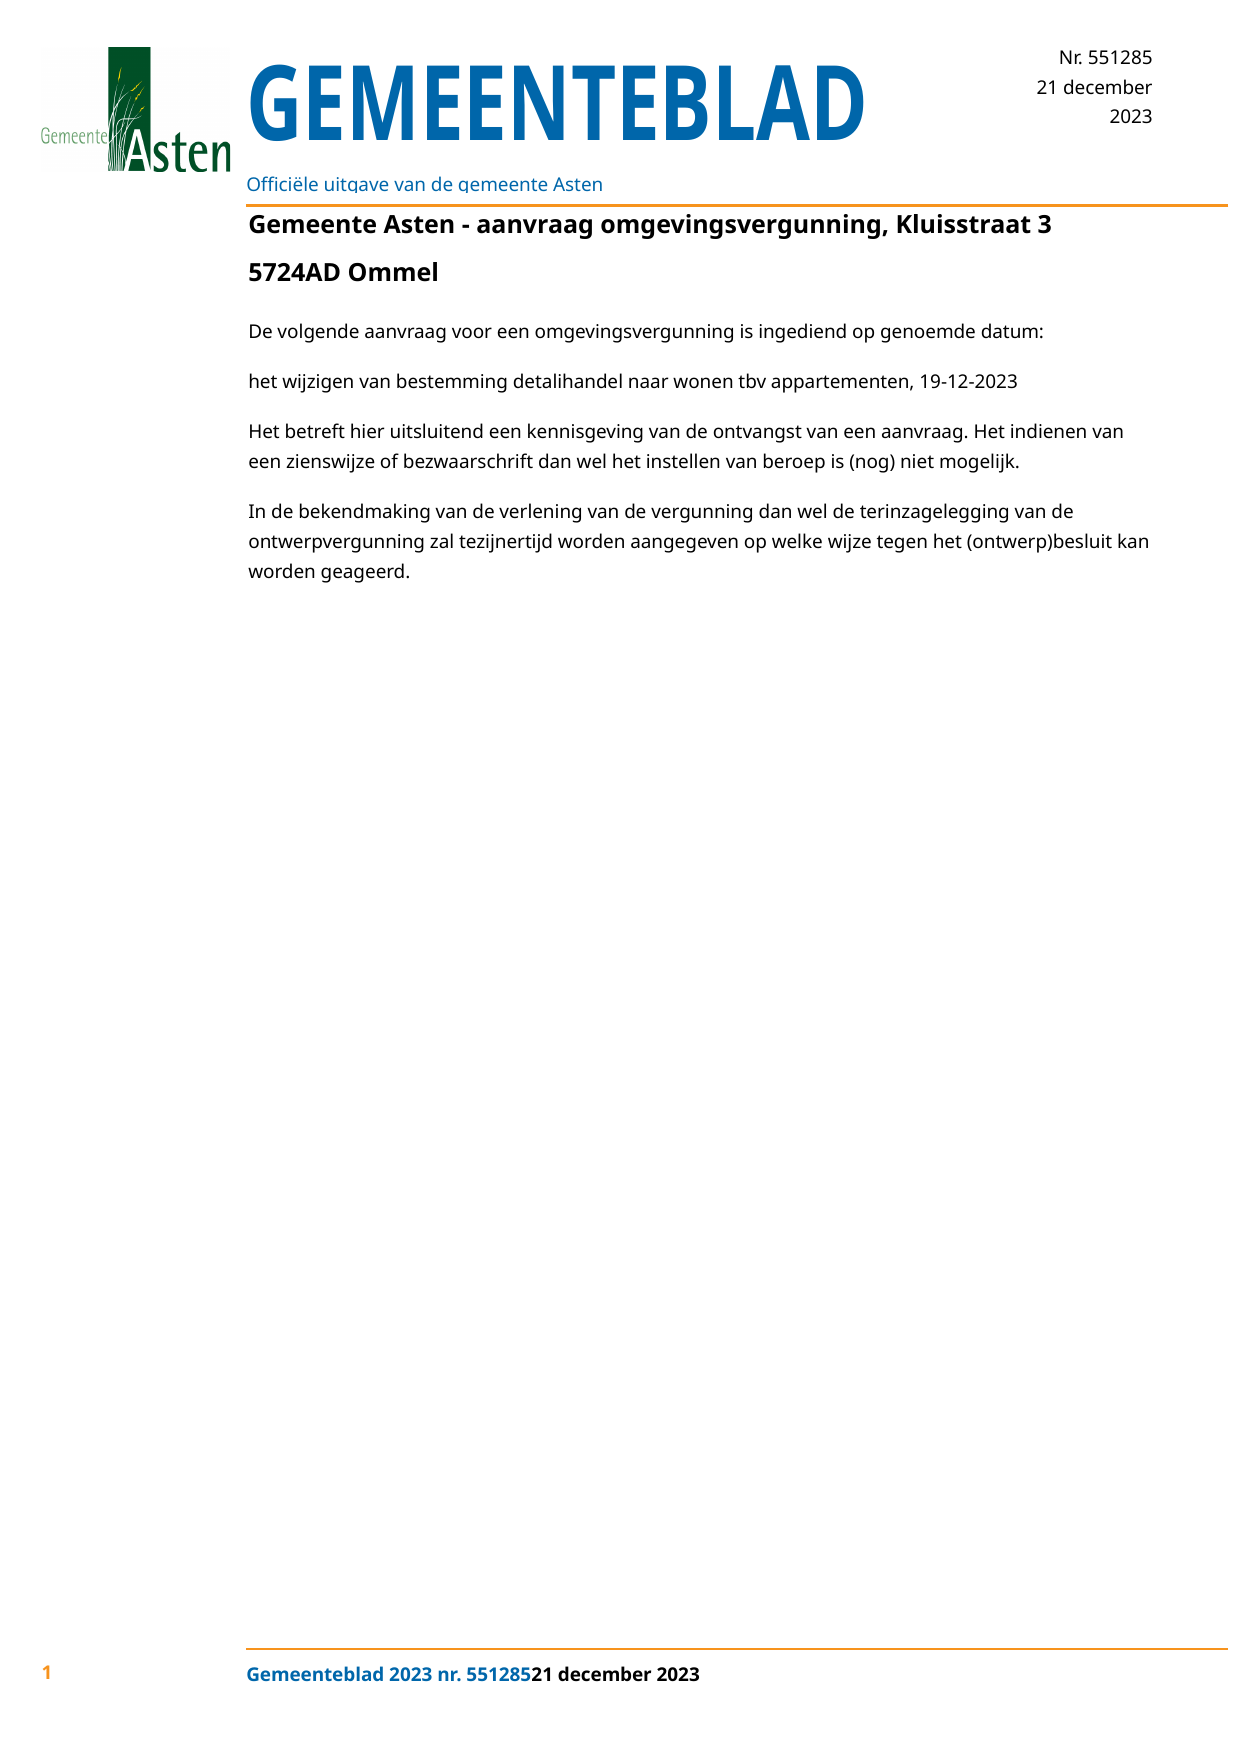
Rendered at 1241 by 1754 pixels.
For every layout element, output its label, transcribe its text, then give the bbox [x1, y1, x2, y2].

text Gemeente Asten - aanvraag omgevingsvergunning, Kluisstraat 3 5724AD Ommel [248, 207, 1152, 288]
text In de bekendmaking van de verlening van de vergunning dan wel de terinzagelegging van de ontwerpvergunning zal tezijnertijd worden aangegeven op welke wijze tegen het (ontwerp)besluit kan worden geageerd. [248, 499, 1152, 584]
text Het betreft hier uitsluitend een kennisgeving van de ontvangst van een aanvraag. Het indienen van een zienswijze of bezwaarschrift dan wel het instellen van beroep is (nog) niet mogelijk. [248, 419, 1152, 474]
text het wijzigen van bestemming detalihandel naar wonen tbv appartementen, 19-12-2023 [248, 368, 1152, 394]
text De volgende aanvraag voor een omgevingsvergunning is ingediend op genoemde datum: [248, 318, 1152, 344]
picture [41, 47, 231, 172]
